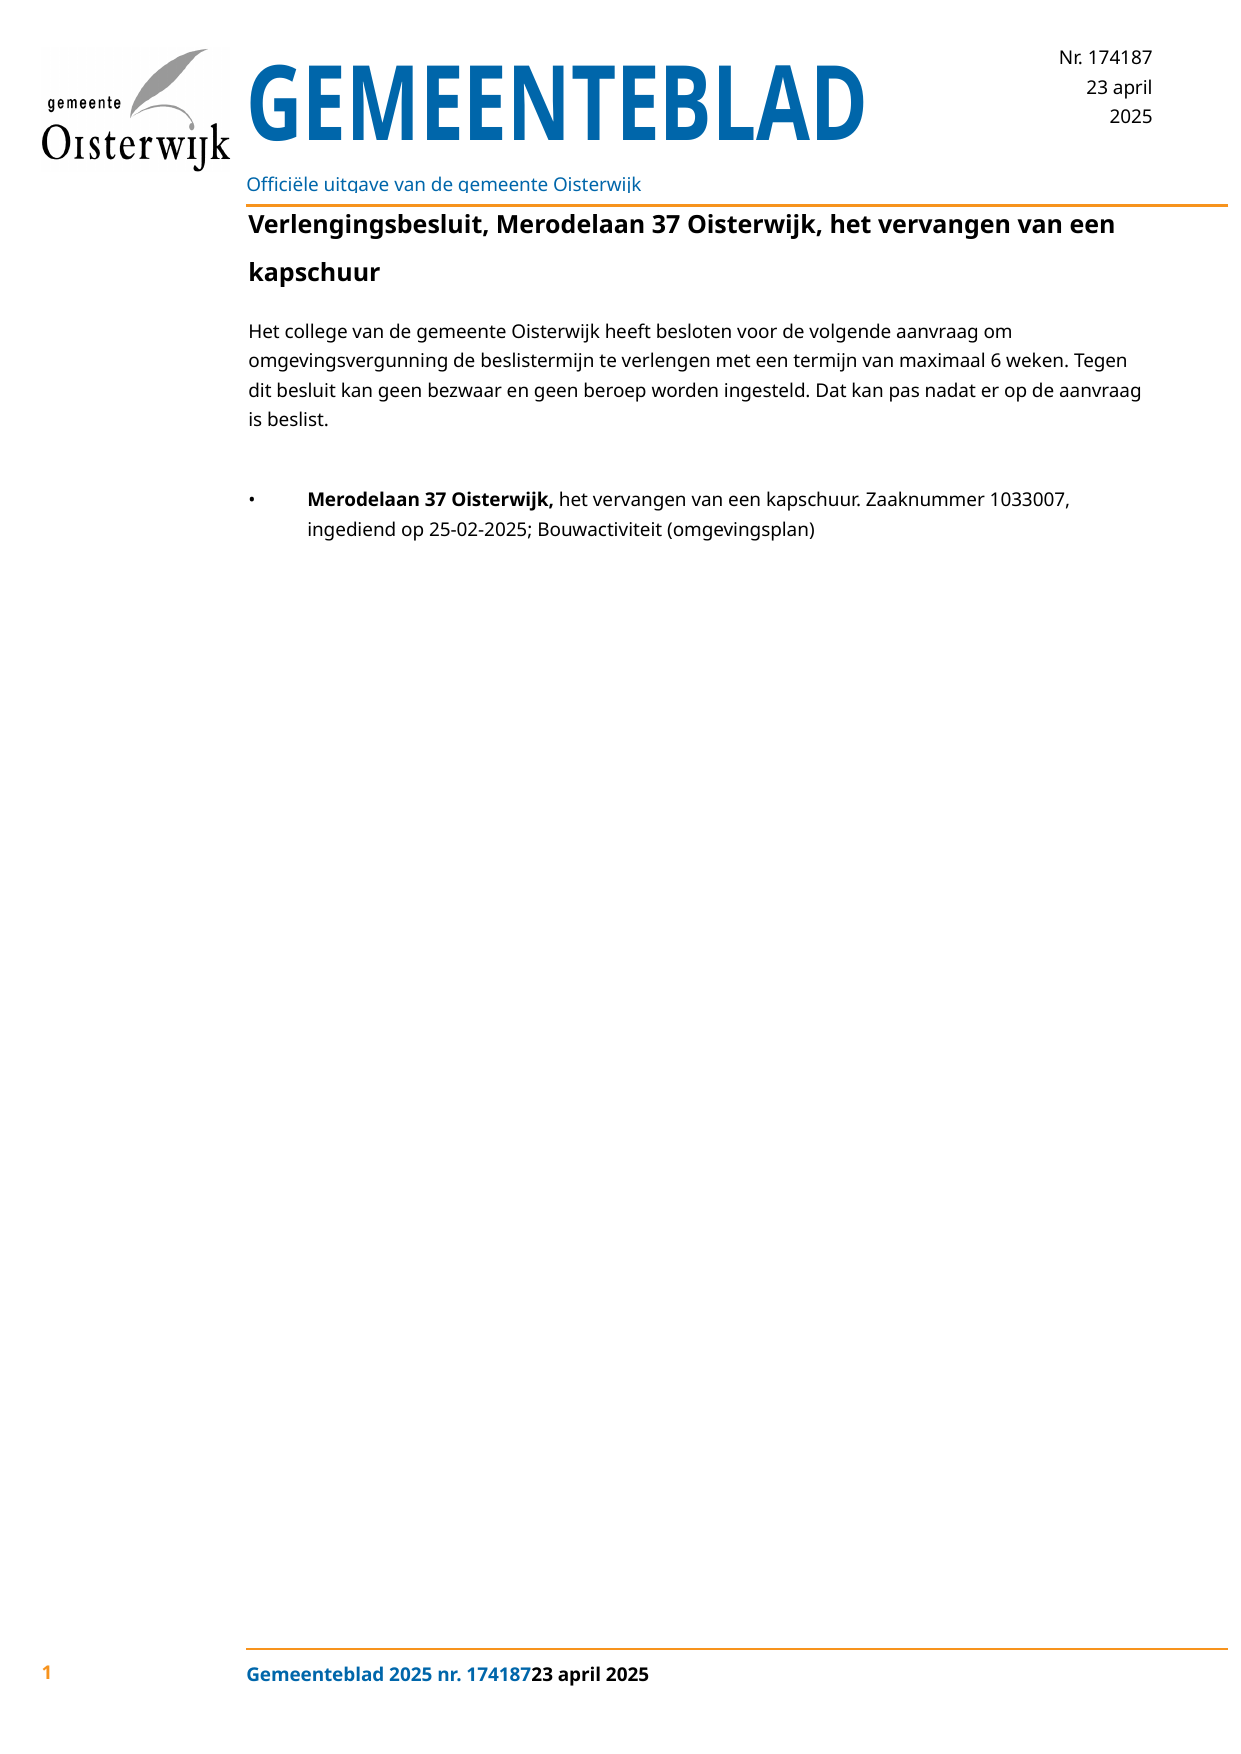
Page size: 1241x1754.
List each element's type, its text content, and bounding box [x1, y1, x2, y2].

list Merodelaan 37 Oisterwijk, het vervangen van een kapschuur. Zaaknummer 1033007, ingediend op 25-02-2025; Bouwactiviteit (omgevingsplan) [248, 487, 1152, 542]
picture [41, 47, 231, 172]
text Verlengingsbesluit, Merodelaan 37 Oisterwijk, het vervangen van een kapschuur [248, 207, 1152, 288]
text Het college van de gemeente Oisterwijk heeft besloten voor de volgende aanvraag om omgevingsvergunning de beslistermijn te verlengen met een termijn van maximaal 6 weken. Tegen dit besluit kan geen bezwaar en geen beroep worden ingesteld. Dat kan pas nadat er op de aanvraag is beslist. [248, 318, 1152, 432]
